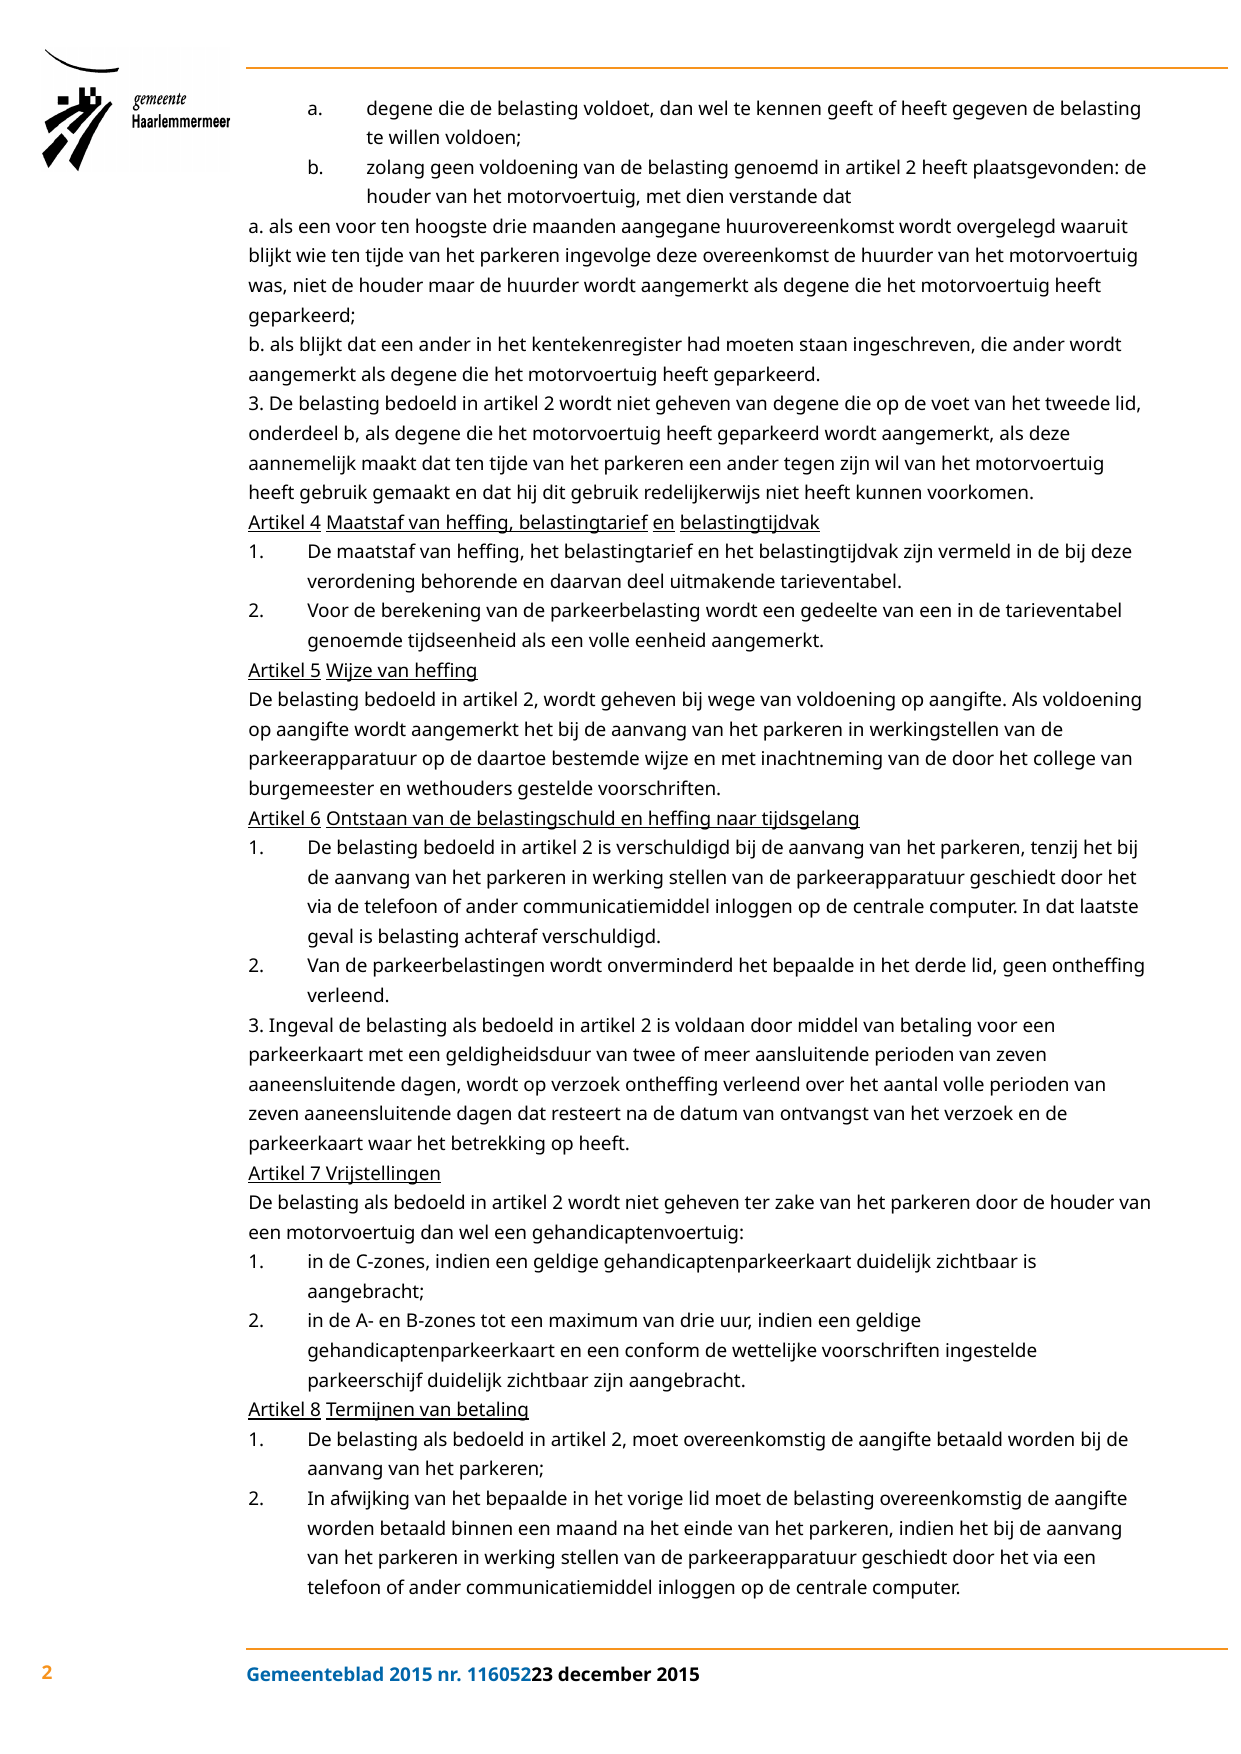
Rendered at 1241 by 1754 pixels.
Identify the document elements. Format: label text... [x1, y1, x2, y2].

list Van de parkeerbelastingen wordt onverminderd het bepaalde in het derde lid, geen ontheffing verleend. [248, 953, 1152, 1008]
text Artikel 4 Maatstaf van heffing, belastingtarief en belastingtijdvak [248, 509, 1152, 535]
list in de A- en B-zones tot een maximum van drie uur, indien een geldige gehandicaptenparkeerkaart en een conform de wettelijke voorschriften ingestelde parkeerschijf duidelijk zichtbaar zijn aangebracht. [248, 1308, 1152, 1393]
list zolang geen voldoening van de belasting genoemd in artikel 2 heeft plaatsgevonden: de houder van het motorvoertuig, met dien verstande dat [307, 154, 1152, 209]
text De belasting als bedoeld in artikel 2 wordt niet geheven ter zake van het parkeren door de houder van een motorvoertuig dan wel een gehandicaptenvoertuig: [248, 1189, 1152, 1245]
text b. als blijkt dat een ander in het kentekenregister had moeten staan ingeschreven, die ander wordt aangemerkt als degene die het motorvoertuig heeft geparkeerd. [248, 331, 1152, 387]
picture [41, 47, 231, 172]
text a. als een voor ten hoogste drie maanden aangegane huurovereenkomst wordt overgelegd waaruit blijkt wie ten tijde van het parkeren ingevolge deze overeenkomst de huurder van het motorvoertuig was, niet de houder maar de huurder wordt aangemerkt als degene die het motorvoertuig heeft geparkeerd; [248, 213, 1152, 328]
text Artikel 8 Termijnen van betaling [248, 1396, 1152, 1422]
list De belasting als bedoeld in artikel 2, moet overeenkomstig de aangifte betaald worden bij de aanvang van het parkeren; [248, 1426, 1152, 1481]
text 3. De belasting bedoeld in artikel 2 wordt niet geheven van degene die op de voet van het tweede lid, onderdeel b, als degene die het motorvoertuig heeft geparkeerd wordt aangemerkt, als deze aannemelijk maakt dat ten tijde van het parkeren een ander tegen zijn wil van het motorvoertuig heeft gebruik gemaakt en dat hij dit gebruik redelijkerwijs niet heeft kunnen voorkomen. [248, 391, 1152, 505]
text 3. Ingeval de belasting als bedoeld in artikel 2 is voldaan door middel van betaling voor een parkeerkaart met een geldigheidsduur van twee of meer aansluitende perioden van zeven aaneensluitende dagen, wordt op verzoek ontheffing verleend over het aantal volle perioden van zeven aaneensluitende dagen dat resteert na de datum van ontvangst van het verzoek en de parkeerkaart waar het betrekking op heeft. [248, 1012, 1152, 1156]
text Artikel 6 Ontstaan van de belastingschuld en heffing naar tijdsgelang [248, 805, 1152, 831]
list in de C-zones, indien een geldige gehandicaptenparkeerkaart duidelijk zichtbaar is aangebracht; [248, 1248, 1152, 1304]
text Artikel 7 Vrijstellingen [248, 1160, 1152, 1186]
list De maatstaf van heffing, het belastingtarief en het belastingtijdvak zijn vermeld in de bij deze verordening behorende en daarvan deel uitmakende tarieventabel. [248, 538, 1152, 594]
list In afwijking van het bepaalde in het vorige lid moet de belasting overeenkomstig de aangifte worden betaald binnen een maand na het einde van het parkeren, indien het bij de aanvang van het parkeren in werking stellen van de parkeerapparatuur geschiedt door het via een telefoon of ander communicatiemiddel inloggen op de centrale computer. [248, 1485, 1152, 1600]
list degene die de belasting voldoet, dan wel te kennen geeft of heeft gegeven de belasting te willen voldoen; [307, 95, 1152, 150]
list De belasting bedoeld in artikel 2 is verschuldigd bij de aanvang van het parkeren, tenzij het bij de aanvang van het parkeren in werking stellen van de parkeerapparatuur geschiedt door het via de telefoon of ander communicatiemiddel inloggen op de centrale computer. In dat laatste geval is belasting achteraf verschuldigd. [248, 834, 1152, 949]
text De belasting bedoeld in artikel 2, wordt geheven bij wege van voldoening op aangifte. Als voldoening op aangifte wordt aangemerkt het bij de aanvang van het parkeren in werkingstellen van de parkeerapparatuur op de daartoe bestemde wijze en met inachtneming van de door het college van burgemeester en wethouders gestelde voorschriften. [248, 686, 1152, 801]
text Artikel 5 Wijze van heffing [248, 657, 1152, 683]
list Voor de berekening van de parkeerbelasting wordt een gedeelte van een in de tarieventabel genoemde tijdseenheid als een volle eenheid aangemerkt. [248, 598, 1152, 653]
